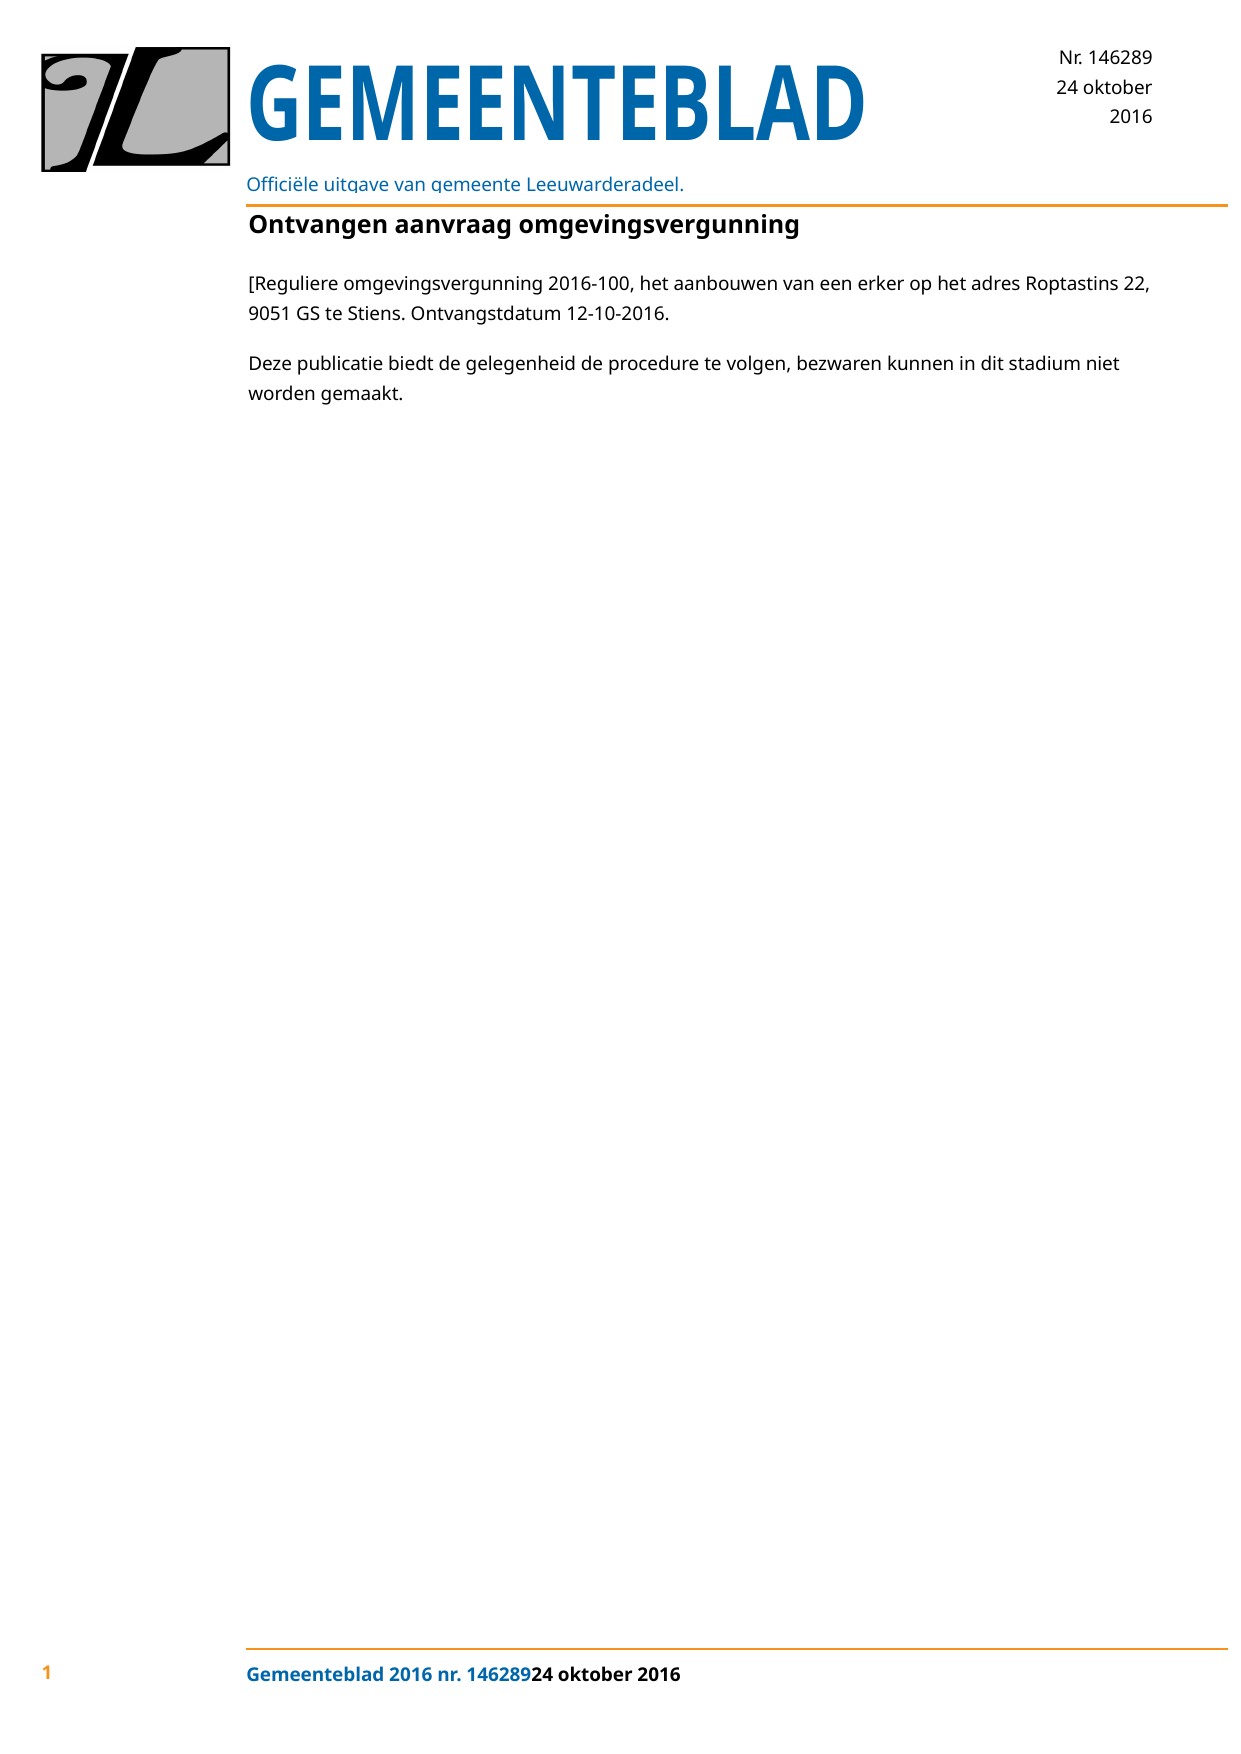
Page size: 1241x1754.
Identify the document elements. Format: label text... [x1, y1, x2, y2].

text [Reguliere omgevingsvergunning 2016-100, het aanbouwen van een erker op het adres Roptastins 22, 9051 GS te Stiens. Ontvangstdatum 12-10-2016. [248, 270, 1152, 326]
picture [41, 47, 231, 172]
text Ontvangen aanvraag omgevingsvergunning [248, 207, 1152, 241]
text Deze publicatie biedt de gelegenheid de procedure te volgen, bezwaren kunnen in dit stadium niet worden gemaakt. [248, 350, 1152, 406]
